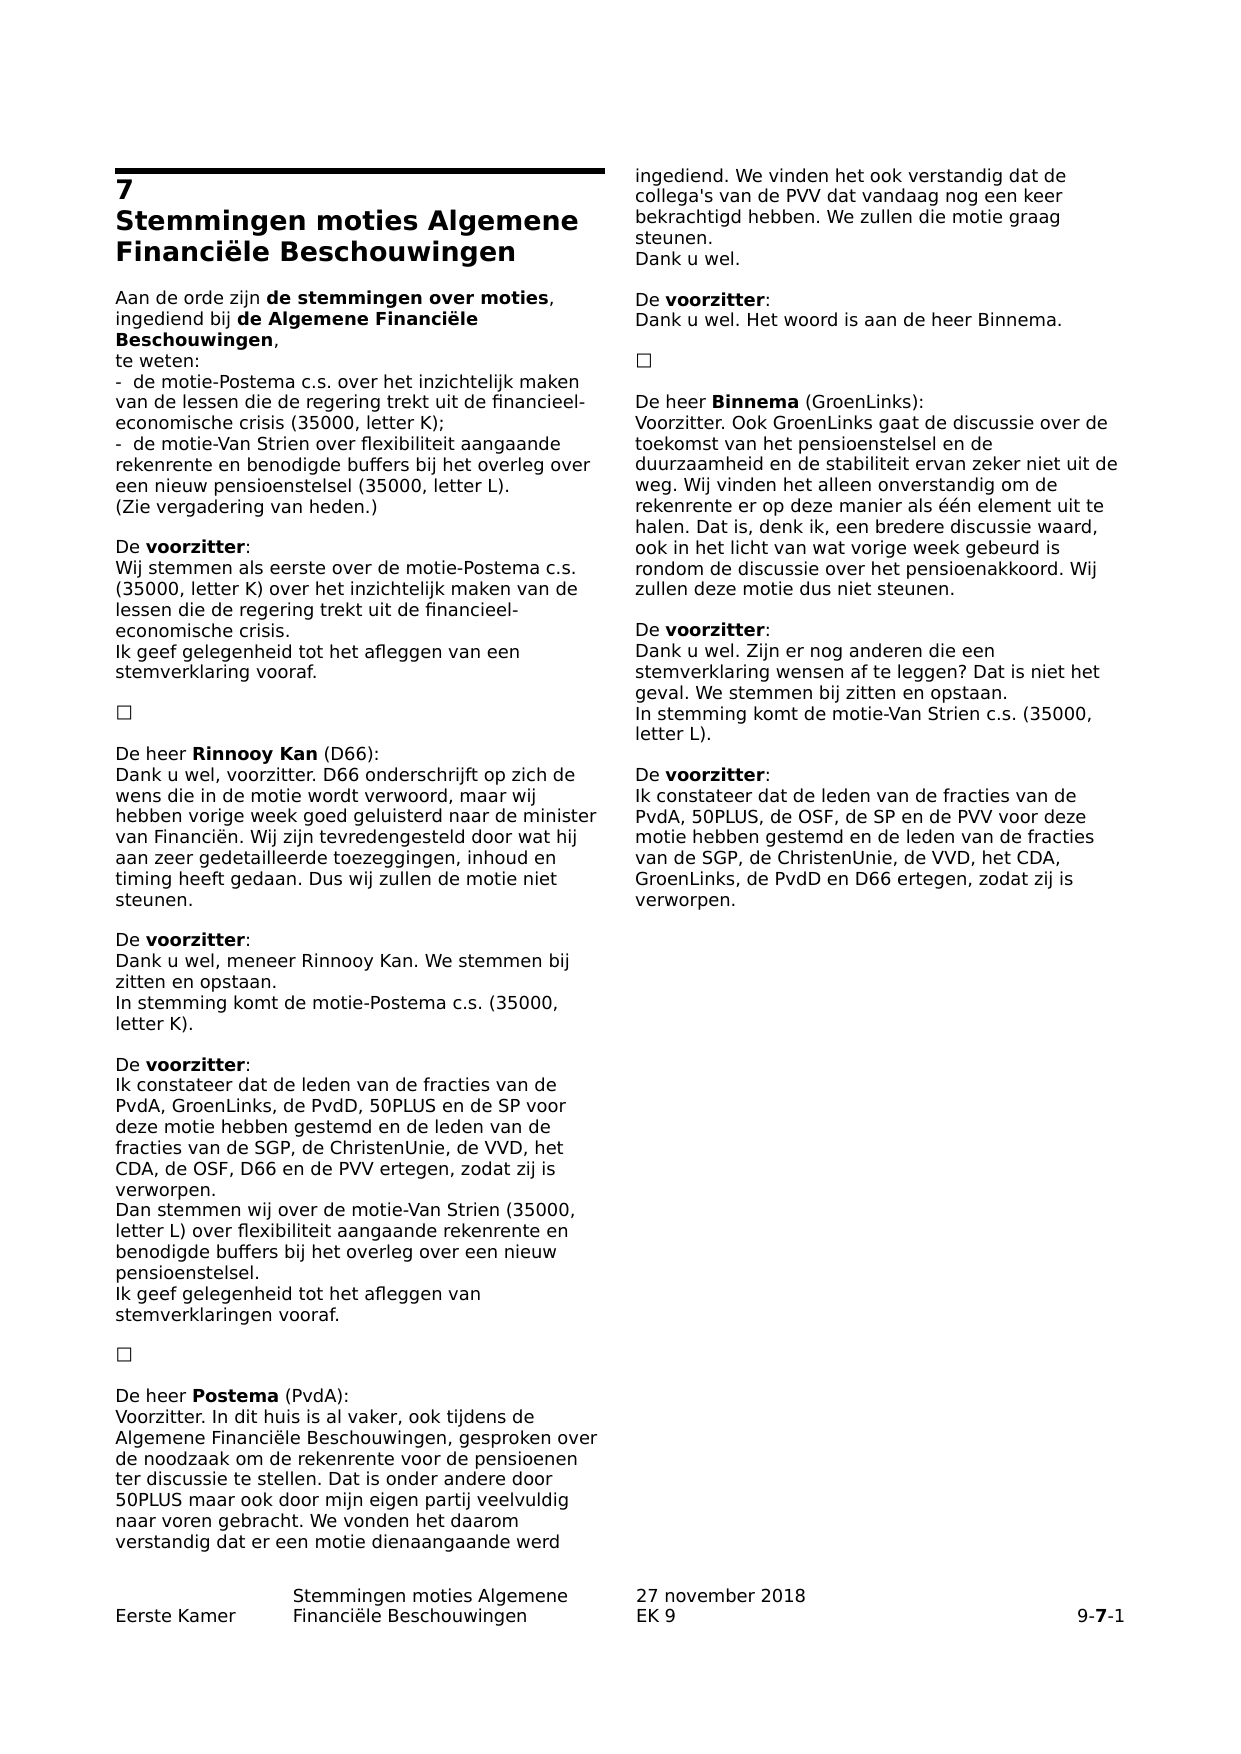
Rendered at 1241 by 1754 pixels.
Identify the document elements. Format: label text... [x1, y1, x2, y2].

text Dank u wel, voorzitter. D66 onderschrijft op zich de wens die in de motie wordt verwoord, maar wij hebben vorige week goed geluisterd naar de minister van Financiën. Wij zijn tevredengesteld door wat hij aan zeer gedetailleerde toezeggingen, inhoud en timing heeft gedaan. Dus wij zullen de motie niet steunen. [115, 764, 605, 910]
text ⬜ [635, 351, 1125, 372]
text Dan stemmen wij over de motie-Van Strien (35000, letter L) over flexibiliteit aangaande rekenrente en benodigde buffers bij het overleg over een nieuw pensioenstelsel. [115, 1200, 605, 1283]
text De voorzitter: [635, 620, 1125, 641]
text Dank u wel. [635, 249, 1125, 269]
text Dank u wel. Het woord is aan de heer Binnema. [635, 310, 1125, 331]
text De heer Postema (PvdA): [115, 1386, 605, 1407]
text te weten: [115, 351, 605, 371]
text ingediend. We vinden het ook verstandig dat de collega's van de PVV dat vandaag nog een keer bekrachtigd hebben. We zullen die motie graag steunen. [635, 165, 1125, 249]
text De heer Binnema (GroenLinks): [635, 392, 1125, 412]
text ⬜ [115, 703, 605, 724]
text Voorzitter. In dit huis is al vaker, ook tijdens de Algemene Financiële Beschouwingen, gesproken over de noodzaak om de rekenrente voor de pensioenen ter discussie te stellen. Dat is onder andere door 50PLUS maar ook door mijn eigen partij veelvuldig naar voren gebracht. We vonden het daarom verstandig dat er een motie dienaangaande werd [115, 1407, 605, 1552]
text Dank u wel. Zijn er nog anderen die een stemverklaring wensen af te leggen? Dat is niet het geval. We stemmen bij zitten en opstaan. [635, 641, 1125, 703]
text Dank u wel, meneer Rinnooy Kan. We stemmen bij zitten en opstaan. [115, 951, 605, 993]
text De heer Rinnooy Kan (D66): [115, 744, 605, 764]
text De voorzitter: [115, 1054, 605, 1075]
list de motie-Postema c.s. over het inzichtelijk maken van de lessen die de regering trekt uit de financieel-economische crisis (35000, letter K); [115, 371, 605, 434]
text Voorzitter. Ook GroenLinks gaat de discussie over de toekomst van het pensioenstelsel en de duurzaamheid en de stabiliteit ervan zeker niet uit de weg. Wij vinden het alleen onverstandig om de rekenrente er op deze manier als één element uit te halen. Dat is, denk ik, een bredere discussie waard, ook in het licht van wat vorige week gebeurd is rondom de discussie over het pensioenakkoord. Wij zullen deze motie dus niet steunen. [635, 412, 1125, 600]
text In stemming komt de motie-Van Strien c.s. (35000, letter L). [635, 703, 1125, 745]
text Aan de orde zijn de stemmingen over moties, ingediend bij de Algemene Financiële Beschouwingen, [115, 288, 605, 351]
text In stemming komt de motie-Postema c.s. (35000, letter K). [115, 993, 605, 1034]
text Wij stemmen als eerste over de motie-Postema c.s. (35000, letter K) over het inzichtelijk maken van de lessen die de regering trekt uit de financieel-economische crisis. [115, 558, 605, 641]
text (Zie vergadering van heden.) [115, 496, 605, 517]
text ⬜ [115, 1345, 605, 1366]
text De voorzitter: [115, 930, 605, 951]
text De voorzitter: [635, 289, 1125, 310]
text Ik geef gelegenheid tot het afleggen van een stemverklaring vooraf. [115, 641, 605, 683]
title 7 Stemmingen moties Algemene Financiële Beschouwingen [115, 174, 605, 268]
text Ik geef gelegenheid tot het afleggen van stemverklaringen vooraf. [115, 1283, 605, 1325]
text Ik constateer dat de leden van de fracties van de PvdA, GroenLinks, de PvdD, 50PLUS en de SP voor deze motie hebben gestemd en de leden van de fracties van de SGP, de ChristenUnie, de VVD, het CDA, de OSF, D66 en de PVV ertegen, zodat zij is verworpen. [115, 1075, 605, 1200]
list de motie-Van Strien over flexibiliteit aangaande rekenrente en benodigde buffers bij het overleg over een nieuw pensioenstelsel (35000, letter L). [115, 434, 605, 496]
text De voorzitter: [115, 537, 605, 558]
text De voorzitter: [635, 765, 1125, 786]
text Ik constateer dat de leden van de fracties van de PvdA, 50PLUS, de OSF, de SP en de PVV voor deze motie hebben gestemd en de leden van de fracties van de SGP, de ChristenUnie, de VVD, het CDA, GroenLinks, de PvdD en D66 ertegen, zodat zij is verworpen. [635, 786, 1125, 911]
